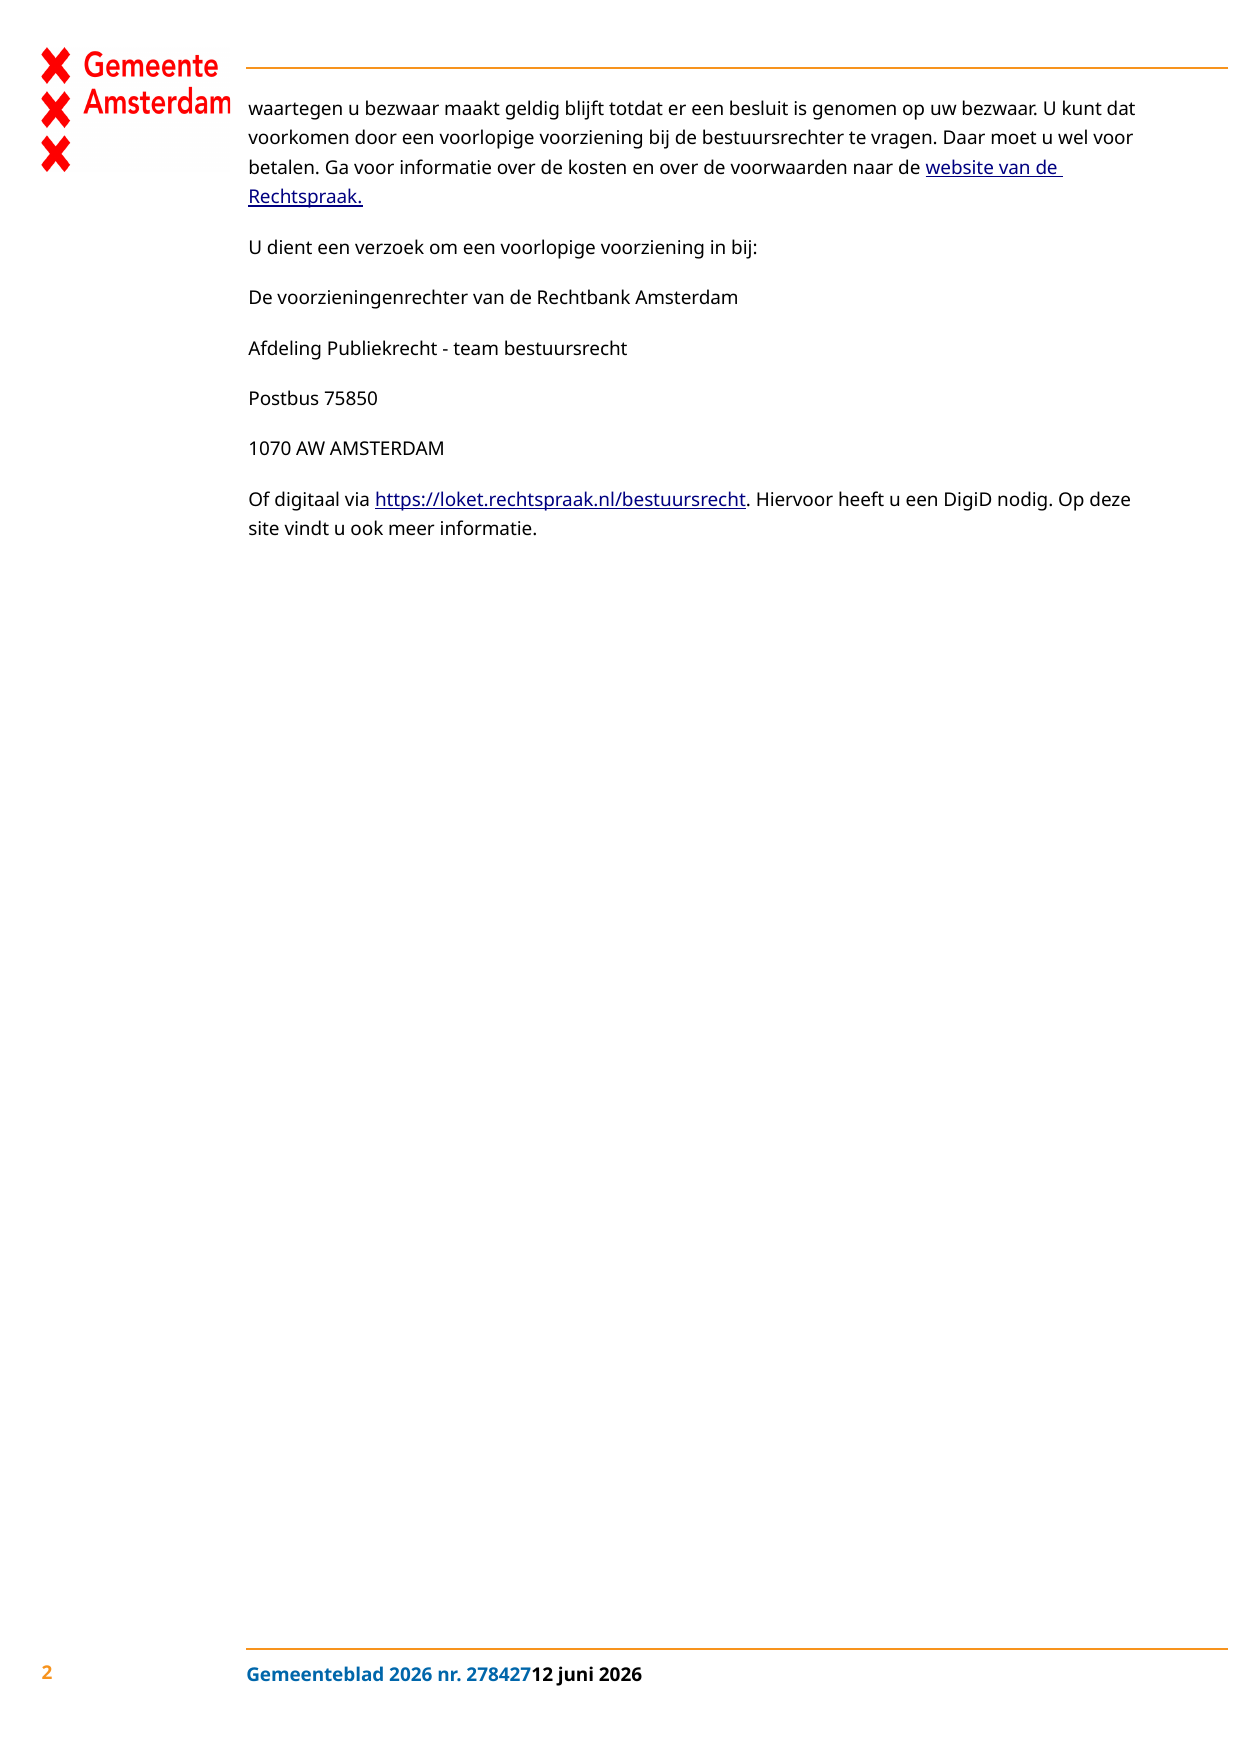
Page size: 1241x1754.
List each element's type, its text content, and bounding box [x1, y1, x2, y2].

text Of digitaal via https://loket.rechtspraak.nl/bestuursrecht. Hiervoor heeft u een DigiD nodig. Op deze site vindt u ook meer informatie. [248, 486, 1152, 541]
text De voorzieningenrechter van de Rechtbank Amsterdam [248, 284, 1152, 310]
text Postbus 75850 [248, 385, 1152, 411]
picture [41, 47, 231, 172]
text 1070 AW AMSTERDAM [248, 436, 1152, 461]
text waartegen u bezwaar maakt geldig blijft totdat er een besluit is genomen op uw bezwaar. U kunt dat voorkomen door een voorlopige voorziening bij de bestuursrechter te vragen. Daar moet u wel voor betalen. Ga voor informatie over de kosten en over de voorwaarden naar de website van de Rechtspraak. [248, 95, 1152, 209]
text U dient een verzoek om een voorlopige voorziening in bij: [248, 234, 1152, 260]
text Afdeling Publiekrecht - team bestuursrecht [248, 335, 1152, 361]
